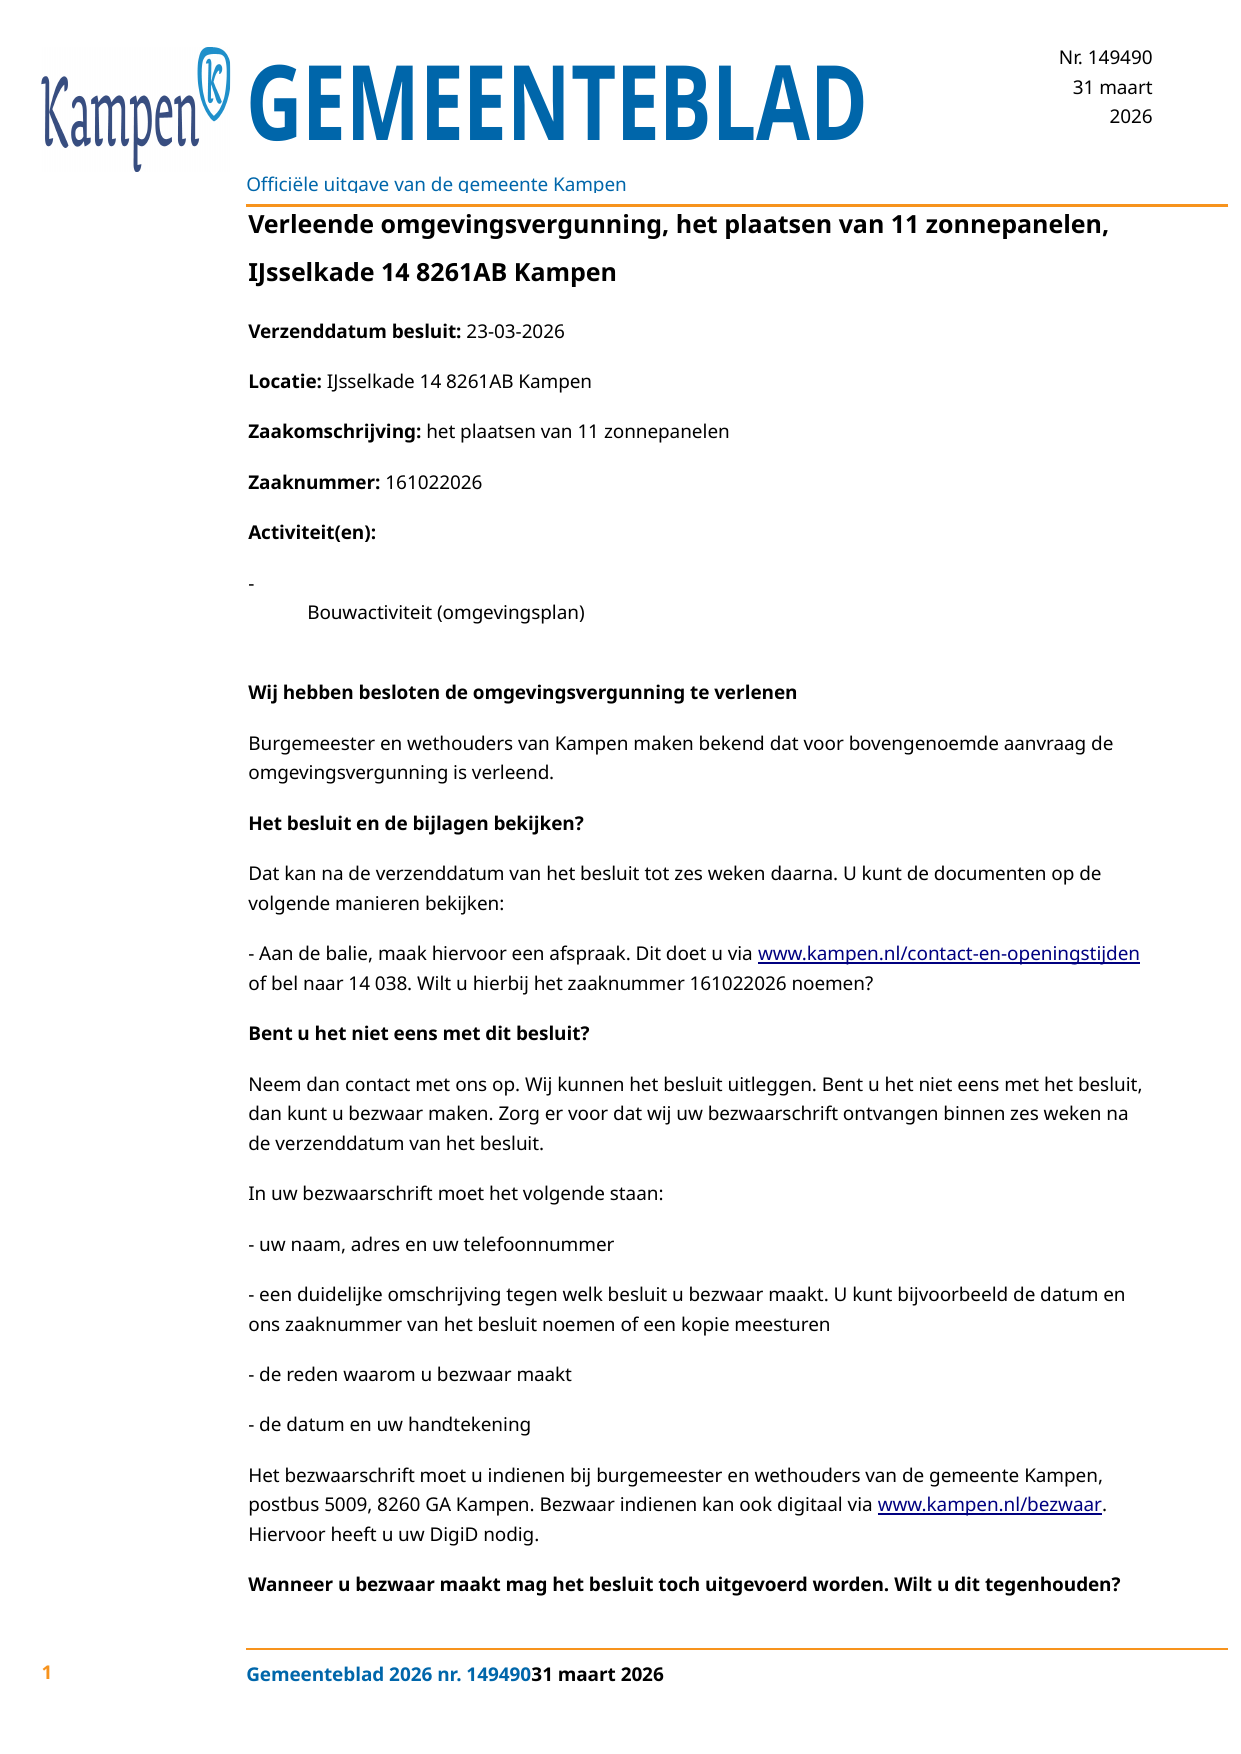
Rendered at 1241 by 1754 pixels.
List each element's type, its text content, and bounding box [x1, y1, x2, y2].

text Burgemeester en wethouders van Kampen maken bekend dat voor bovengenoemde aanvraag de omgevingsvergunning is verleend. [248, 730, 1152, 785]
text Bent u het niet eens met dit besluit? [248, 1020, 1152, 1046]
text Dat kan na de verzenddatum van het besluit tot zes weken daarna. U kunt de documenten op de volgende manieren bekijken: [248, 860, 1152, 916]
text - de datum en uw handtekening [248, 1412, 1152, 1437]
text Neem dan contact met ons op. Wij kunnen het besluit uitleggen. Bent u het niet eens met het besluit, dan kunt u bezwaar maken. Zorg er voor dat wij uw bezwaarschrift ontvangen binnen zes weken na de verzenddatum van het besluit. [248, 1071, 1152, 1156]
text Verleende omgevingsvergunning, het plaatsen van 11 zonnepanelen, IJsselkade 14 8261AB Kampen [248, 207, 1152, 288]
text Verzenddatum besluit: 23-03-2026 [248, 318, 1152, 344]
text Zaakomschrijving: het plaatsen van 11 zonnepanelen [248, 419, 1152, 444]
text Wij hebben besloten de omgevingsvergunning te verlenen [248, 679, 1152, 705]
text Zaaknummer: 161022026 [248, 469, 1152, 495]
text - de reden waarom u bezwaar maakt [248, 1361, 1152, 1387]
text Het bezwaarschrift moet u indienen bij burgemeester en wethouders van de gemeente Kampen, postbus 5009, 8260 GA Kampen. Bezwaar indienen kan ook digitaal via www.kampen.nl/bezwaar. Hiervoor heeft u uw DigiD nodig. [248, 1462, 1152, 1547]
text - uw naam, adres en uw telefoonnummer [248, 1231, 1152, 1257]
text Het besluit en de bijlagen bekijken? [248, 810, 1152, 836]
picture [41, 47, 231, 172]
text Wanneer u bezwaar maakt mag het besluit toch uitgevoerd worden. Wilt u dit tegenhouden? [248, 1572, 1152, 1597]
text Locatie: IJsselkade 14 8261AB Kampen [248, 368, 1152, 394]
list Bouwactiviteit (omgevingsplan) [248, 599, 1152, 625]
text In uw bezwaarschrift moet het volgende staan: [248, 1180, 1152, 1206]
text - Aan de balie, maak hiervoor een afspraak. Dit doet u via www.kampen.nl/contact-en-openingstijden of bel naar 14 038. Wilt u hierbij het zaaknummer 161022026 noemen? [248, 940, 1152, 996]
text Activiteit(en): [248, 519, 1152, 545]
text - een duidelijke omschrijving tegen welk besluit u bezwaar maakt. U kunt bijvoorbeeld de datum en ons zaaknummer van het besluit noemen of een kopie meesturen [248, 1281, 1152, 1337]
